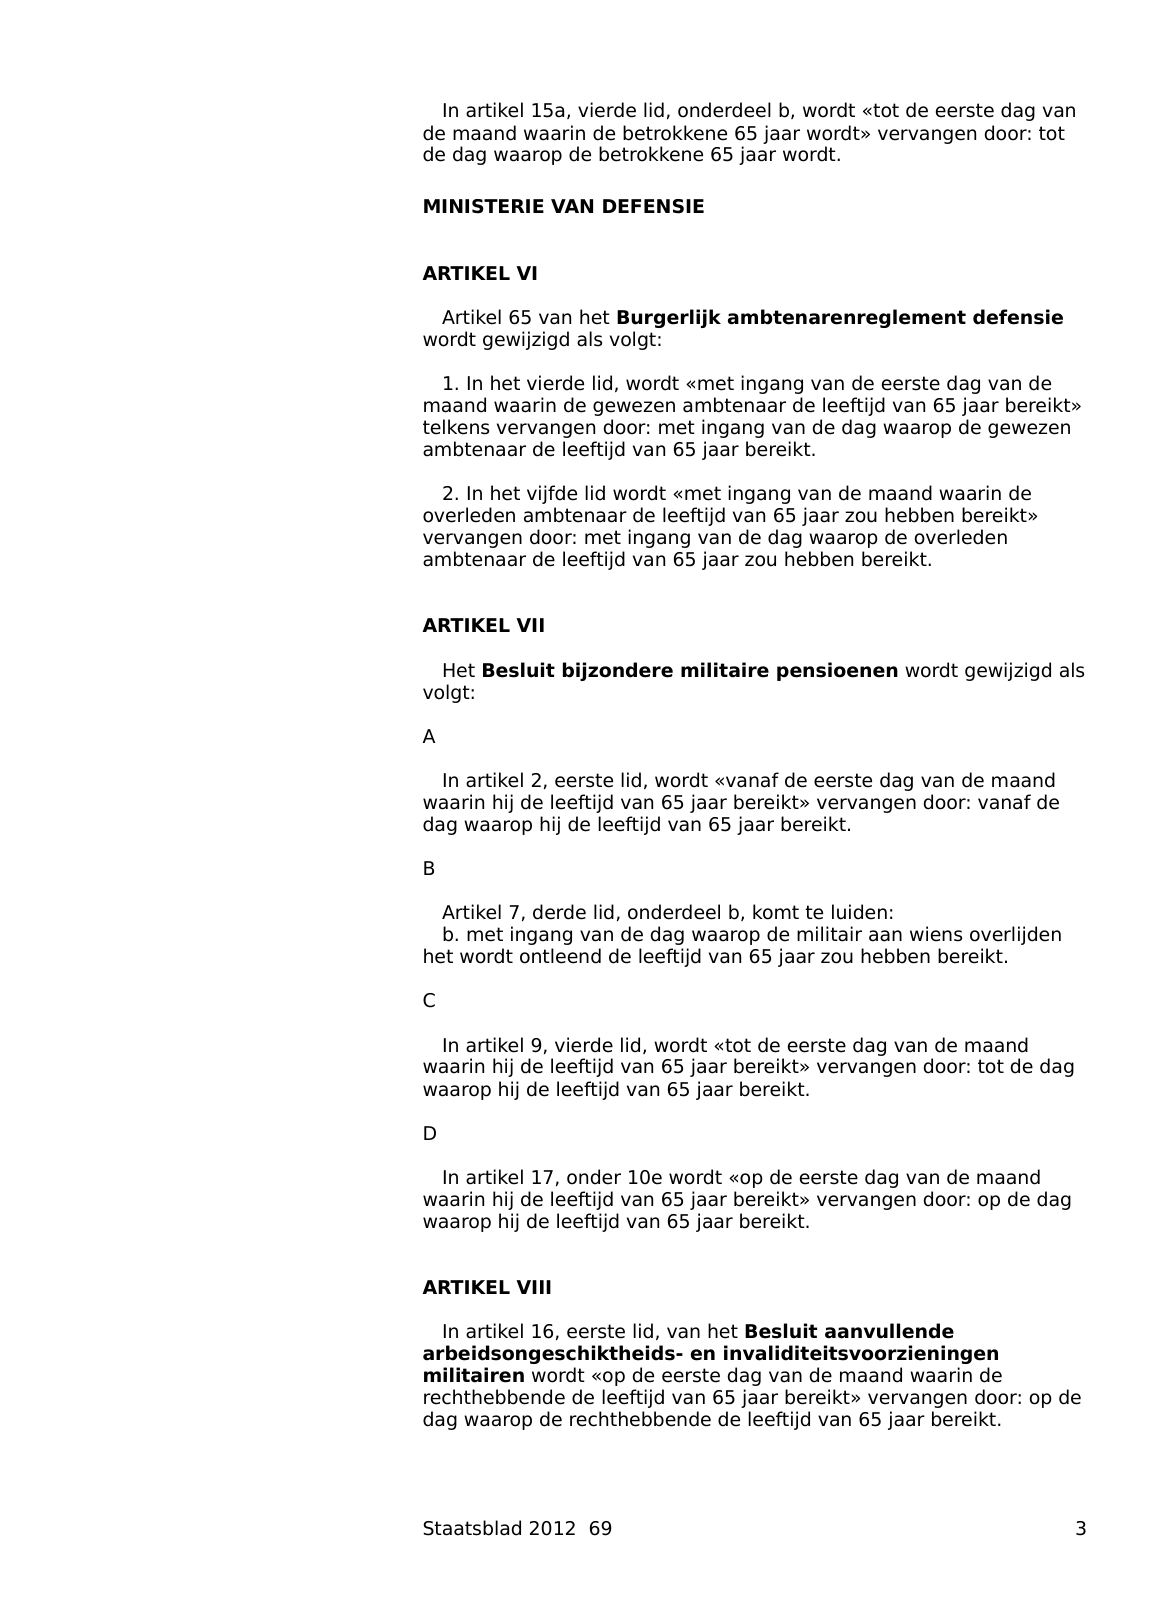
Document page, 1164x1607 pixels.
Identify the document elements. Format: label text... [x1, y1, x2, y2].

subtitle ARTIKEL VI [422, 263, 1087, 285]
text In artikel 17, onder 10e wordt «op de eerste dag van de maand waarin hij de leeftijd van 65 jaar bereikt» vervangen door: op de dag waarop hij de leeftijd van 65 jaar bereikt. [422, 1167, 1087, 1233]
text B [422, 858, 1087, 880]
text Het Besluit bijzondere militaire pensioenen wordt gewijzigd als volgt: [422, 659, 1087, 703]
text 2. In het vijfde lid wordt «met ingang van de maand waarin de overleden ambtenaar de leeftijd van 65 jaar zou hebben bereikt» vervangen door: met ingang van de dag waarop de overleden ambtenaar de leeftijd van 65 jaar zou hebben bereikt. [422, 483, 1087, 571]
text In artikel 15a, vierde lid, onderdeel b, wordt «tot de eerste dag van de maand waarin de betrokkene 65 jaar wordt» vervangen door: tot de dag waarop de betrokkene 65 jaar wordt. [422, 100, 1087, 166]
subtitle MINISTERIE VAN DEFENSIE [422, 196, 1087, 218]
text In artikel 16, eerste lid, van het Besluit aanvullende arbeidsongeschiktheids- en invaliditeitsvoorzieningen militairen wordt «op de eerste dag van de maand waarin de rechthebbende de leeftijd van 65 jaar bereikt» vervangen door: op de dag waarop de rechthebbende de leeftijd van 65 jaar bereikt. [422, 1321, 1087, 1431]
text b. met ingang van de dag waarop de militair aan wiens overlijden het wordt ontleend de leeftijd van 65 jaar zou hebben bereikt. [422, 924, 1087, 968]
text C [422, 990, 1087, 1012]
text Artikel 7, derde lid, onderdeel b, komt te luiden: [422, 902, 1087, 924]
subtitle ARTIKEL VIII [422, 1277, 1087, 1299]
text In artikel 9, vierde lid, wordt «tot de eerste dag van de maand waarin hij de leeftijd van 65 jaar bereikt» vervangen door: tot de dag waarop hij de leeftijd van 65 jaar bereikt. [422, 1034, 1087, 1100]
text Artikel 65 van het Burgerlijk ambtenarenreglement defensie wordt gewijzigd als volgt: [422, 307, 1087, 351]
text 1. In het vierde lid, wordt «met ingang van de eerste dag van de maand waarin de gewezen ambtenaar de leeftijd van 65 jaar bereikt» telkens vervangen door: met ingang van de dag waarop de gewezen ambtenaar de leeftijd van 65 jaar bereikt. [422, 373, 1087, 461]
subtitle ARTIKEL VII [422, 615, 1087, 637]
text D [422, 1123, 1087, 1144]
text In artikel 2, eerste lid, wordt «vanaf de eerste dag van de maand waarin hij de leeftijd van 65 jaar bereikt» vervangen door: vanaf de dag waarop hij de leeftijd van 65 jaar bereikt. [422, 770, 1087, 836]
text A [422, 726, 1087, 748]
